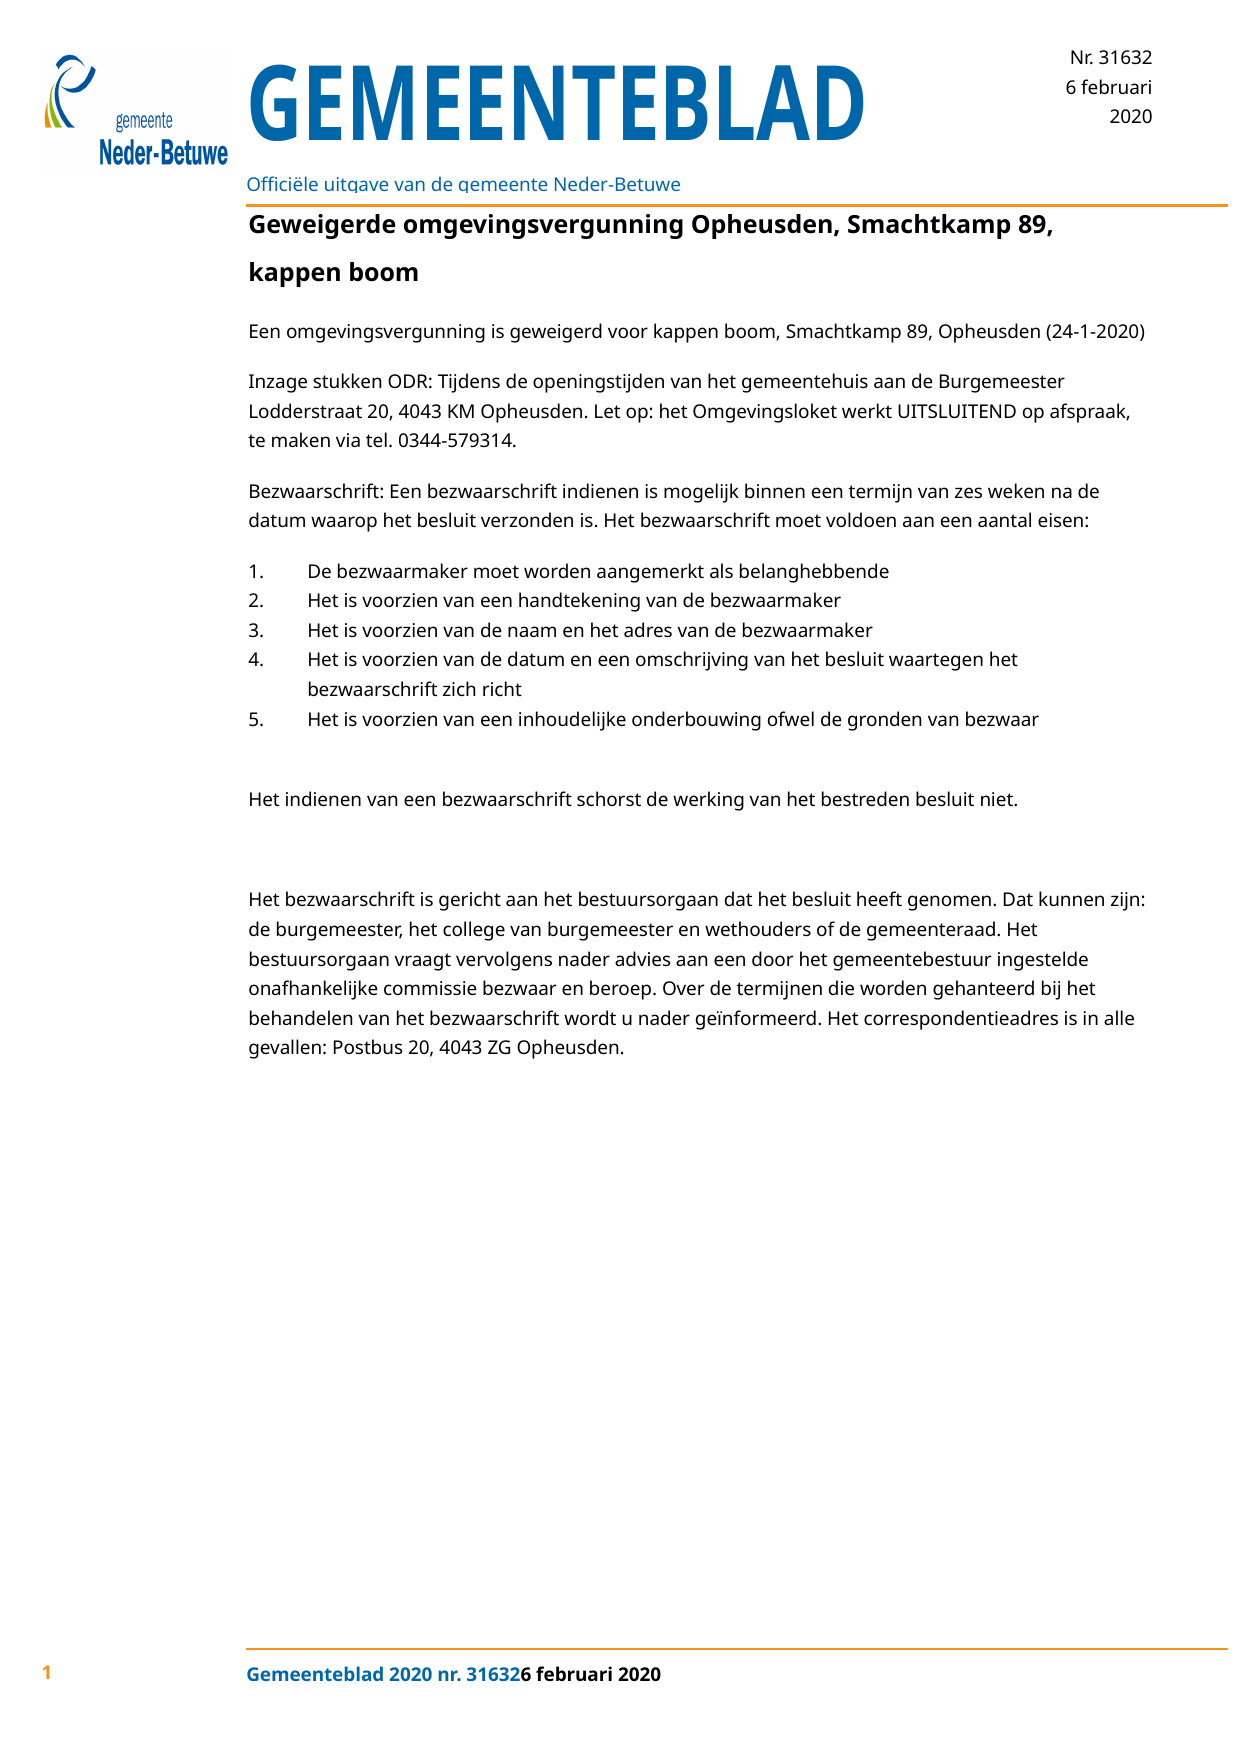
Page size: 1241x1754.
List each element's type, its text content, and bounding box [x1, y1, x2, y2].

text Het bezwaarschrift is gericht aan het bestuursorgaan dat het besluit heeft genomen. Dat kunnen zijn: de burgemeester, het college van burgemeester en wethouders of de gemeenteraad. Het bestuursorgaan vraagt vervolgens nader advies aan een door het gemeentebestuur ingestelde onafhankelijke commissie bezwaar en beroep. Over de termijnen die worden gehanteerd bij het behandelen van het bezwaarschrift wordt u nader geïnformeerd. Het correspondentieadres is in alle gevallen: Postbus 20, 4043 ZG Opheusden. [248, 887, 1152, 1060]
list De bezwaarmaker moet worden aangemerkt als belanghebbende [248, 558, 1152, 584]
text Een omgevingsvergunning is geweigerd voor kappen boom, Smachtkamp 89, Opheusden (24-1-2020) [248, 318, 1152, 344]
text Het indienen van een bezwaarschrift schorst de werking van het bestreden besluit niet. [248, 786, 1152, 812]
text Bezwaarschrift: Een bezwaarschrift indienen is mogelijk binnen een termijn van zes weken na de datum waarop het besluit verzonden is. Het bezwaarschrift moet voldoen aan een aantal eisen: [248, 478, 1152, 533]
list Het is voorzien van de naam en het adres van de bezwaarmaker [248, 617, 1152, 643]
list Het is voorzien van een handtekening van de bezwaarmaker [248, 587, 1152, 613]
picture [41, 47, 231, 172]
list Het is voorzien van de datum en een omschrijving van het besluit waartegen het bezwaarschrift zich richt [248, 647, 1152, 702]
list Het is voorzien van een inhoudelijke onderbouwing ofwel de gronden van bezwaar [248, 706, 1152, 732]
text Inzage stukken ODR: Tijdens de openingstijden van het gemeentehuis aan de Burgemeester Lodderstraat 20, 4043 KM Opheusden. Let op: het Omgevingsloket werkt UITSLUITEND op afspraak, te maken via tel. 0344-579314. [248, 368, 1152, 453]
text Geweigerde omgevingsvergunning Opheusden, Smachtkamp 89, kappen boom [248, 207, 1152, 288]
